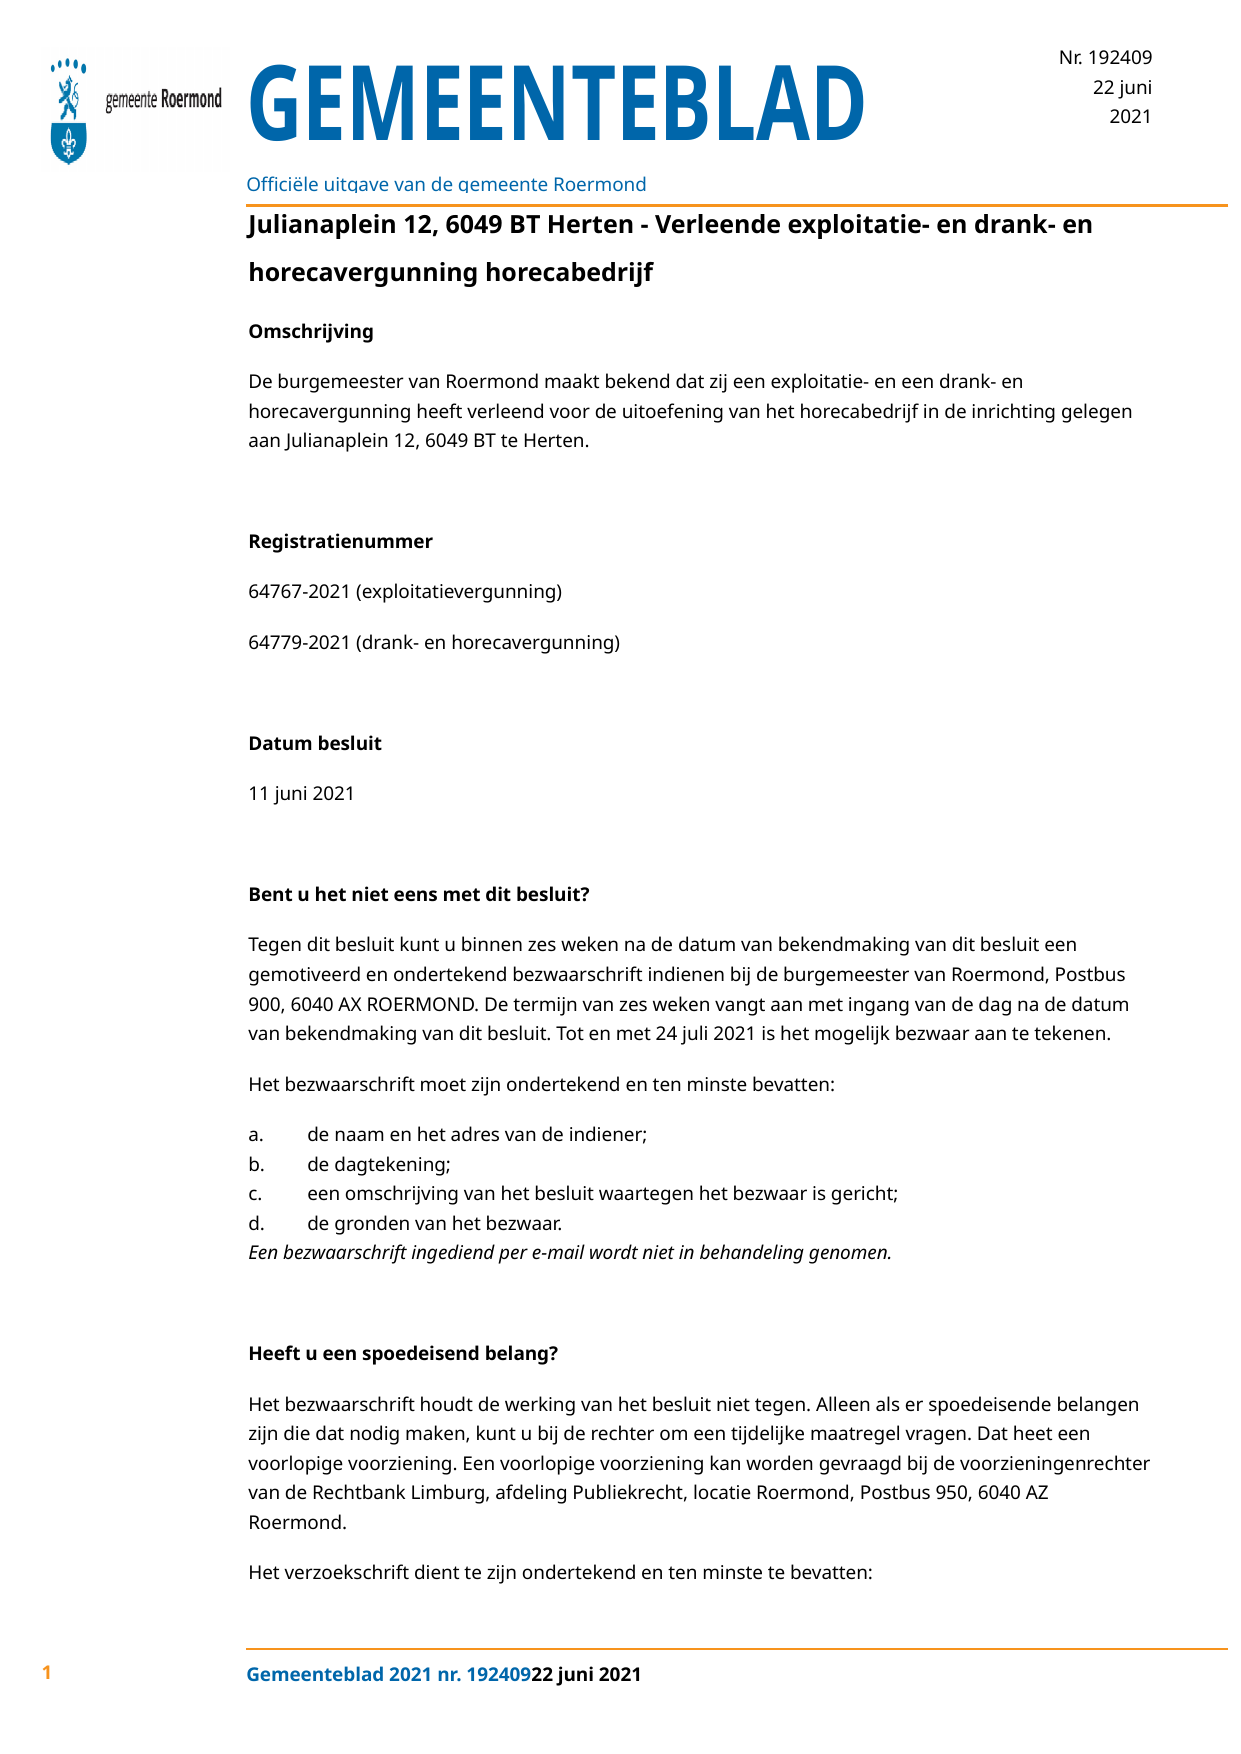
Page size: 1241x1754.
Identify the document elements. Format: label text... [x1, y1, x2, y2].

text Omschrijving [248, 318, 1152, 344]
text 64767-2021 (exploitatievergunning) [248, 579, 1152, 604]
text Tegen dit besluit kunt u binnen zes weken na de datum van bekendmaking van dit besluit een gemotiveerd en ondertekend bezwaarschrift indienen bij de burgemeester van Roermond, Postbus 900, 6040 AX ROERMOND. De termijn van zes weken vangt aan met ingang van de dag na de datum van bekendmaking van dit besluit. Tot en met 24 juli 2021 is het mogelijk bezwaar aan te tekenen. [248, 932, 1152, 1046]
text Het bezwaarschrift moet zijn ondertekend en ten minste bevatten: [248, 1071, 1152, 1097]
picture [41, 47, 231, 172]
text Registratienummer [248, 528, 1152, 554]
text Een bezwaarschrift ingediend per e-mail wordt niet in behandeling genomen. [248, 1239, 1152, 1265]
text Het verzoekschrift dient te zijn ondertekend en ten minste te bevatten: [248, 1559, 1152, 1585]
text De burgemeester van Roermond maakt bekend dat zij een exploitatie- en een drank- en horecavergunning heeft verleend voor de uitoefening van het horecabedrijf in de inrichting gelegen aan Julianaplein 12, 6049 BT te Herten. [248, 368, 1152, 453]
text 11 juni 2021 [248, 780, 1152, 806]
text Julianaplein 12, 6049 BT Herten - Verleende exploitatie- en drank- en horecavergunning horecabedrijf [248, 207, 1152, 288]
text Datum besluit [248, 730, 1152, 756]
list de naam en het adres van de indiener; [248, 1121, 1152, 1147]
text Heeft u een spoedeisend belang? [248, 1340, 1152, 1366]
text Het bezwaarschrift houdt de werking van het besluit niet tegen. Alleen als er spoedeisende belangen zijn die dat nodig maken, kunt u bij de rechter om een tijdelijke maatregel vragen. Dat heet een voorlopige voorziening. Een voorlopige voorziening kan worden gevraagd bij de voorzieningenrechter van de Rechtbank Limburg, afdeling Publiekrecht, locatie Roermond, Postbus 950, 6040 AZ Roermond. [248, 1391, 1152, 1535]
list de dagtekening; [248, 1151, 1152, 1177]
list een omschrijving van het besluit waartegen het bezwaar is gericht; [248, 1180, 1152, 1206]
text Bent u het niet eens met dit besluit? [248, 881, 1152, 907]
text 64779-2021 (drank- en horecavergunning) [248, 629, 1152, 655]
list de gronden van het bezwaar. [248, 1210, 1152, 1236]
